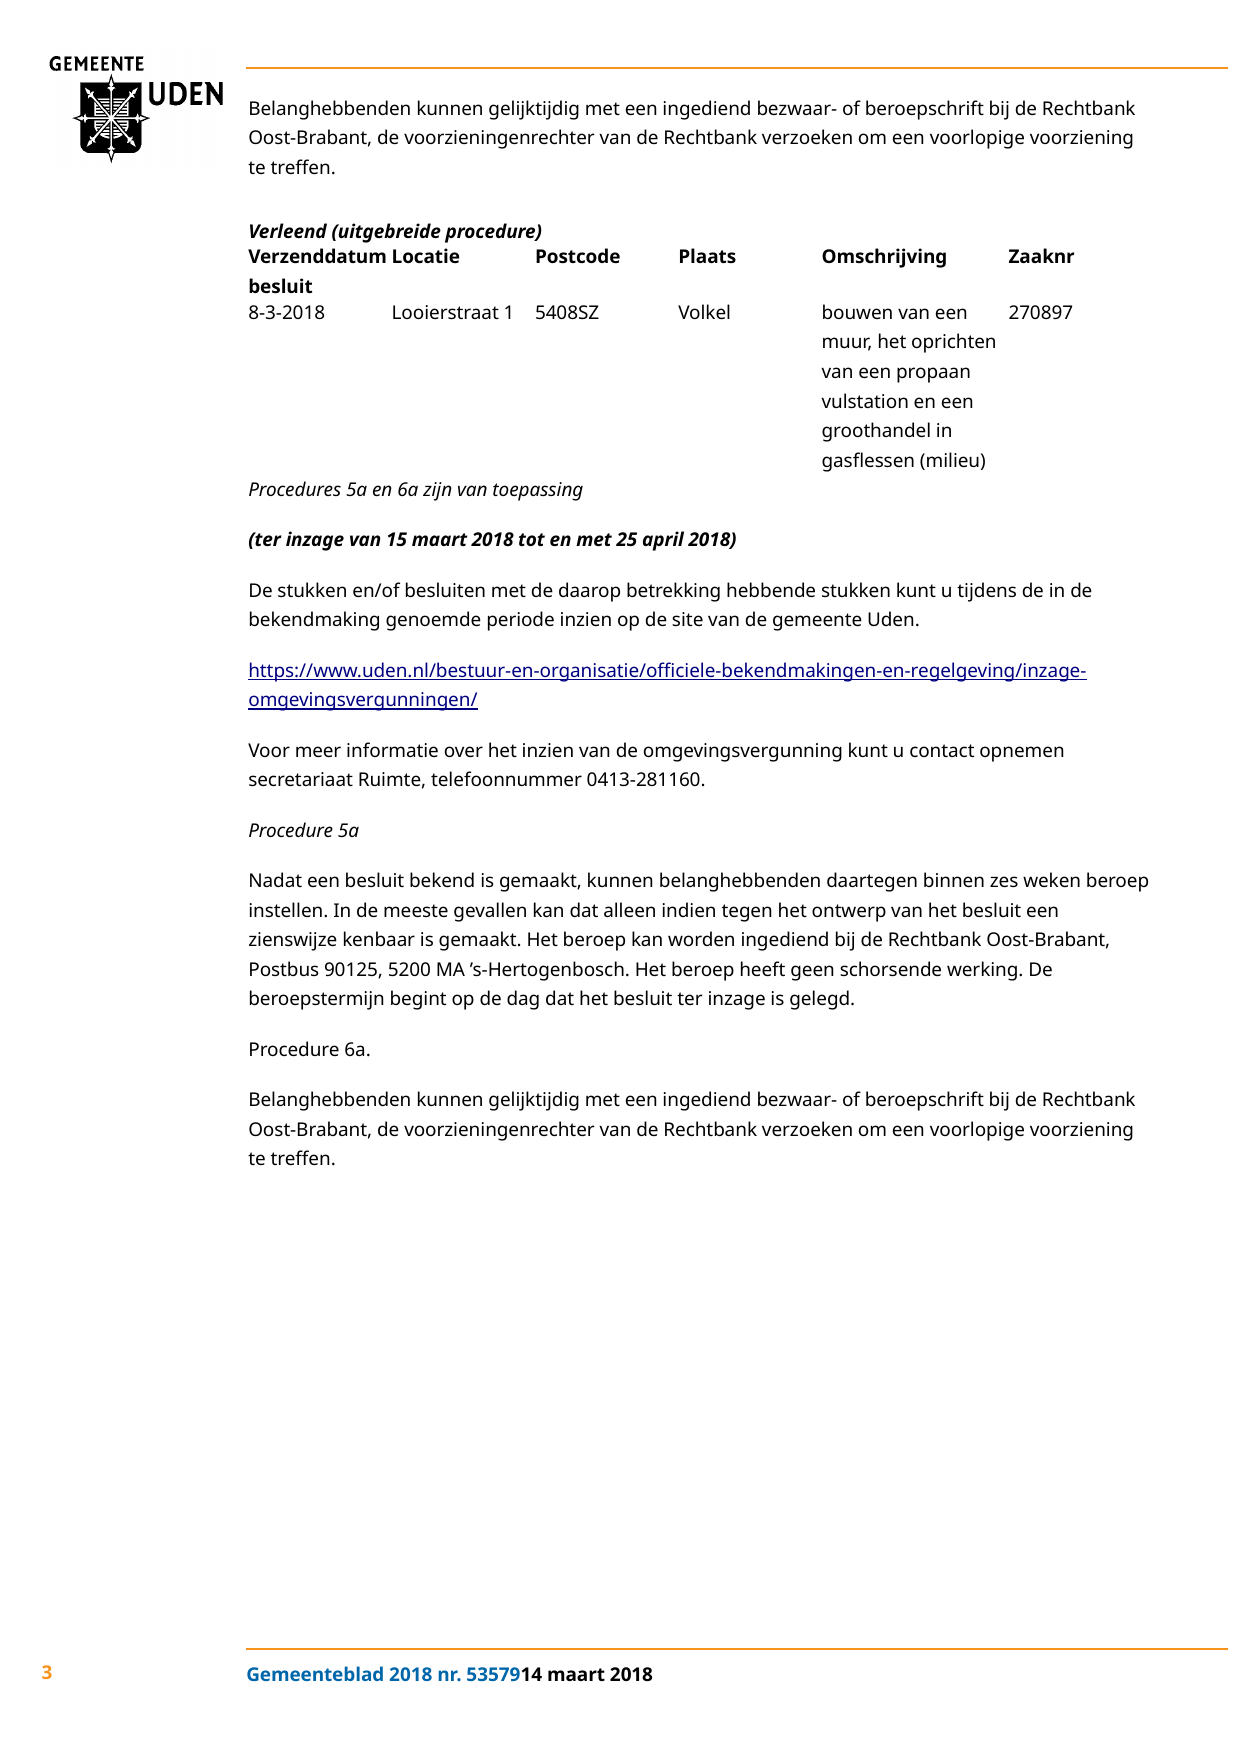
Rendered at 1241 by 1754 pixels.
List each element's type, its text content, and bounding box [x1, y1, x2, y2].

table_header Omschrijving [821, 244, 1008, 299]
table_header Verzenddatum besluit [248, 244, 391, 299]
table_cell bouwen van een muur, het oprichten van een propaan vulstation en een groothandel in gasflessen (milieu) [821, 299, 1008, 473]
text Procedures 5a en 6a zijn van toepassing [248, 476, 1152, 502]
table_header Plaats [678, 244, 821, 299]
text https://www.uden.nl/bestuur-en-organisatie/officiele-bekendmakingen-en-regelgeving/inzage-omgevingsvergunningen/ [248, 657, 1152, 712]
text De stukken en/of besluiten met de daarop betrekking hebbende stukken kunt u tijdens de in de bekendmaking genoemde periode inzien op de site van de gemeente Uden. [248, 577, 1152, 632]
text Belanghebbenden kunnen gelijktijdig met een ingediend bezwaar- of beroepschrift bij de Rechtbank Oost-Brabant, de voorzieningenrechter van de Rechtbank verzoeken om een voorlopige voorziening te treffen. [248, 1086, 1152, 1171]
text Voor meer informatie over het inzien van de omgevingsvergunning kunt u contact opnemen secretariaat Ruimte, telefoonnummer 0413-281160. [248, 737, 1152, 792]
table_cell Volkel [678, 299, 821, 473]
text (ter inzage van 15 maart 2018 tot en met 25 april 2018) [248, 526, 1152, 552]
table_header Postcode [535, 244, 678, 299]
text Procedure 6a. [248, 1036, 1152, 1062]
table_cell 270897 [1008, 299, 1152, 473]
table_cell Looierstraat 1 [391, 299, 535, 473]
table_cell 5408SZ [535, 299, 678, 473]
table_header Zaaknr [1008, 244, 1152, 299]
table_cell 8-3-2018 [248, 299, 391, 473]
text Procedure 5a [248, 817, 1152, 842]
picture [41, 47, 231, 172]
text Nadat een besluit bekend is gemaakt, kunnen belanghebbenden daartegen binnen zes weken beroep instellen. In de meeste gevallen kan dat alleen indien tegen het ontwerp van het besluit een zienswijze kenbaar is gemaakt. Het beroep kan worden ingediend bij de Rechtbank Oost-Brabant, Postbus 90125, 5200 MA ’s-Hertogenbosch. Het beroep heeft geen schorsende werking. De beroepstermijn begint op de dag dat het besluit ter inzage is gelegd. [248, 867, 1152, 1011]
table_header Locatie [391, 244, 535, 299]
text Verleend (uitgebreide procedure) [248, 218, 1152, 244]
text Belanghebbenden kunnen gelijktijdig met een ingediend bezwaar- of beroepschrift bij de Rechtbank Oost-Brabant, de voorzieningenrechter van de Rechtbank verzoeken om een voorlopige voorziening te treffen. [248, 95, 1152, 180]
